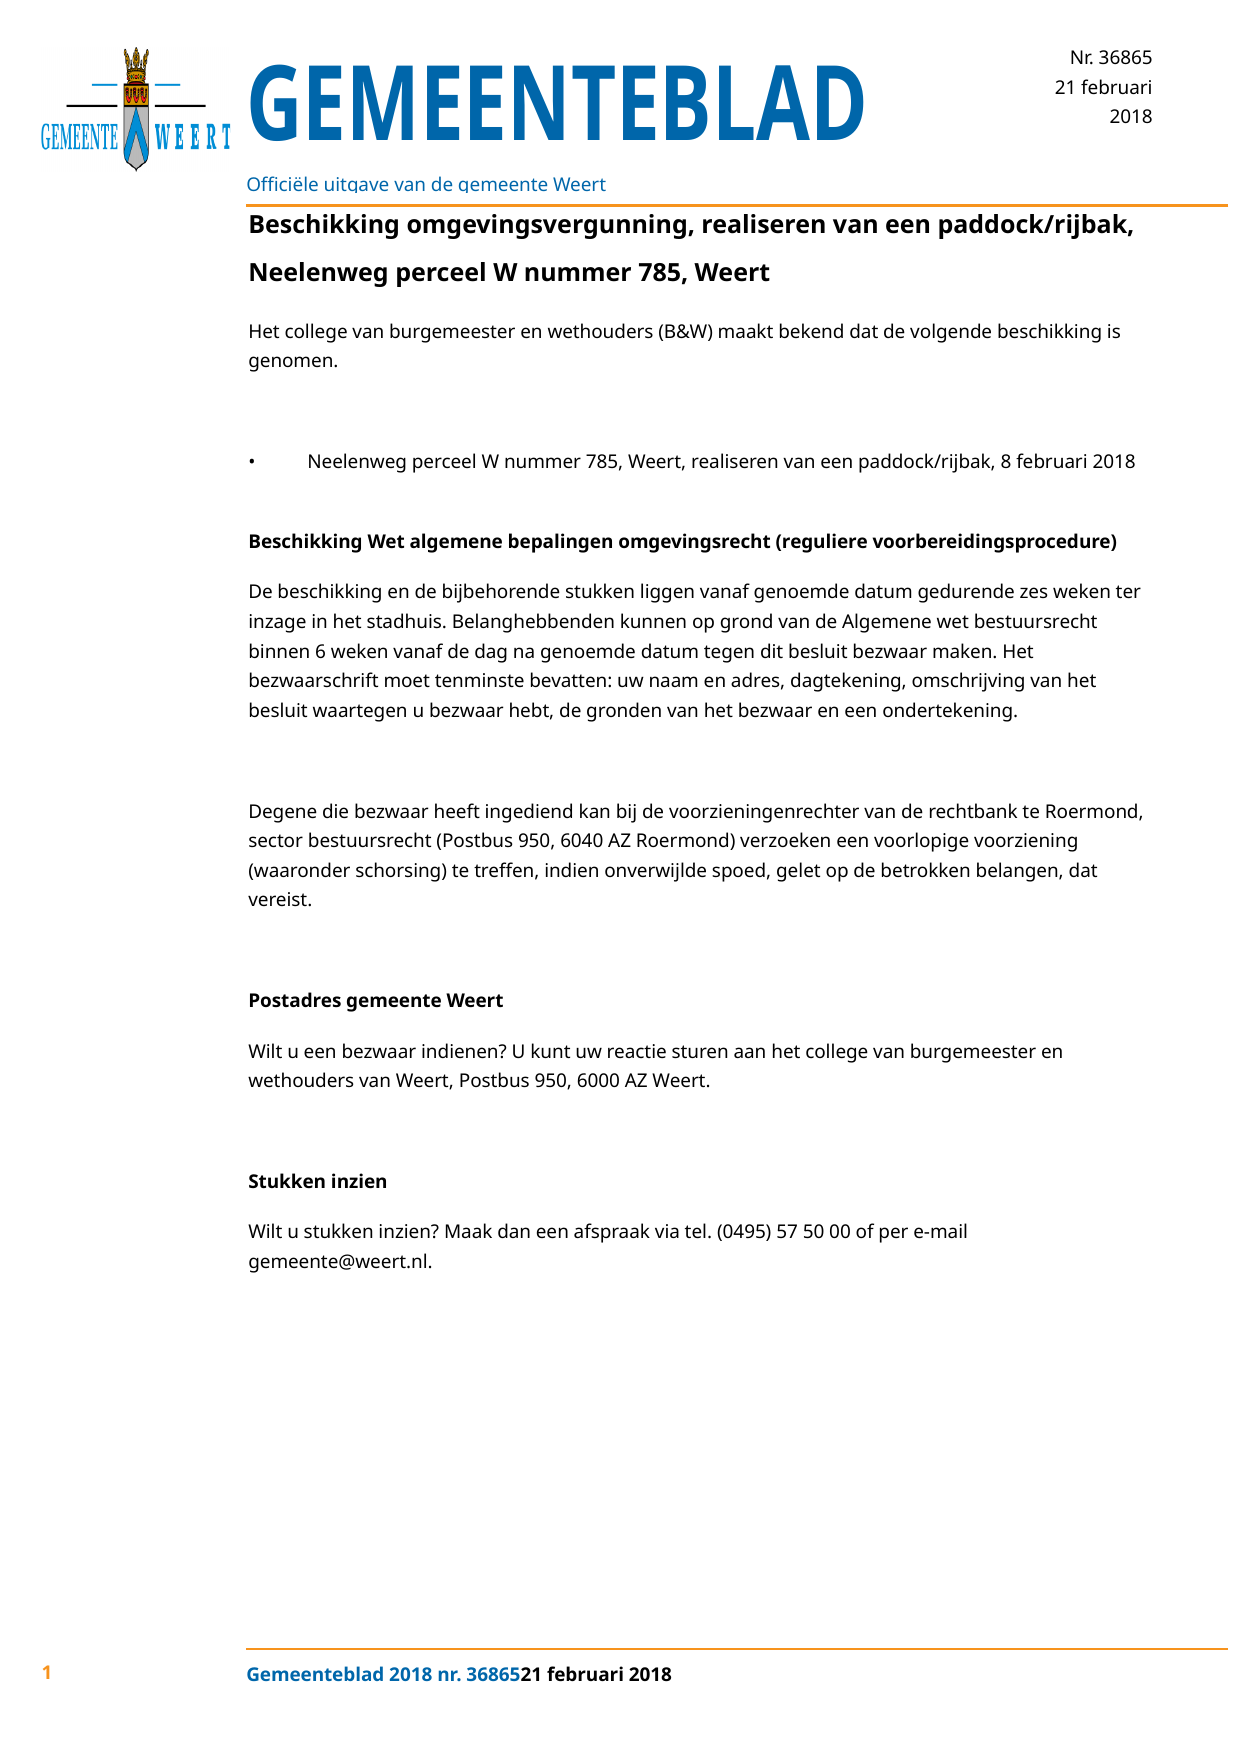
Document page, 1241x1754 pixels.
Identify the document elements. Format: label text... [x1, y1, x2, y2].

text Degene die bezwaar heeft ingediend kan bij de voorzieningenrechter van de rechtbank te Roermond, sector bestuursrecht (Postbus 950, 6040 AZ Roermond) verzoeken een voorlopige voorziening (waaronder schorsing) te treffen, indien onverwijlde spoed, gelet op de betrokken belangen, dat vereist. [248, 798, 1152, 912]
text Beschikking Wet algemene bepalingen omgevingsrecht (reguliere voorbereidingsprocedure) [248, 528, 1152, 554]
text Beschikking omgevingsvergunning, realiseren van een paddock/rijbak, Neelenweg perceel W nummer 785, Weert [248, 207, 1152, 288]
text Postadres gemeente Weert [248, 987, 1152, 1013]
list Neelenweg perceel W nummer 785, Weert, realiseren van een paddock/rijbak, 8 februari 2018 [248, 448, 1152, 474]
text Stukken inzien [248, 1168, 1152, 1194]
picture [41, 47, 231, 172]
text Het college van burgemeester en wethouders (B&W) maakt bekend dat de volgende beschikking is genomen. [248, 318, 1152, 373]
text Wilt u een bezwaar indienen? U kunt uw reactie sturen aan het college van burgemeester en wethouders van Weert, Postbus 950, 6000 AZ Weert. [248, 1038, 1152, 1093]
text Wilt u stukken inzien? Maak dan een afspraak via tel. (0495) 57 50 00 of per e-mail gemeente@weert.nl. [248, 1219, 1152, 1274]
text De beschikking en de bijbehorende stukken liggen vanaf genoemde datum gedurende zes weken ter inzage in het stadhuis. Belanghebbenden kunnen op grond van de Algemene wet bestuursrecht binnen 6 weken vanaf de dag na genoemde datum tegen dit besluit bezwaar maken. Het bezwaarschrift moet tenminste bevatten: uw naam en adres, dagtekening, omschrijving van het besluit waartegen u bezwaar hebt, de gronden van het bezwaar en een ondertekening. [248, 579, 1152, 723]
